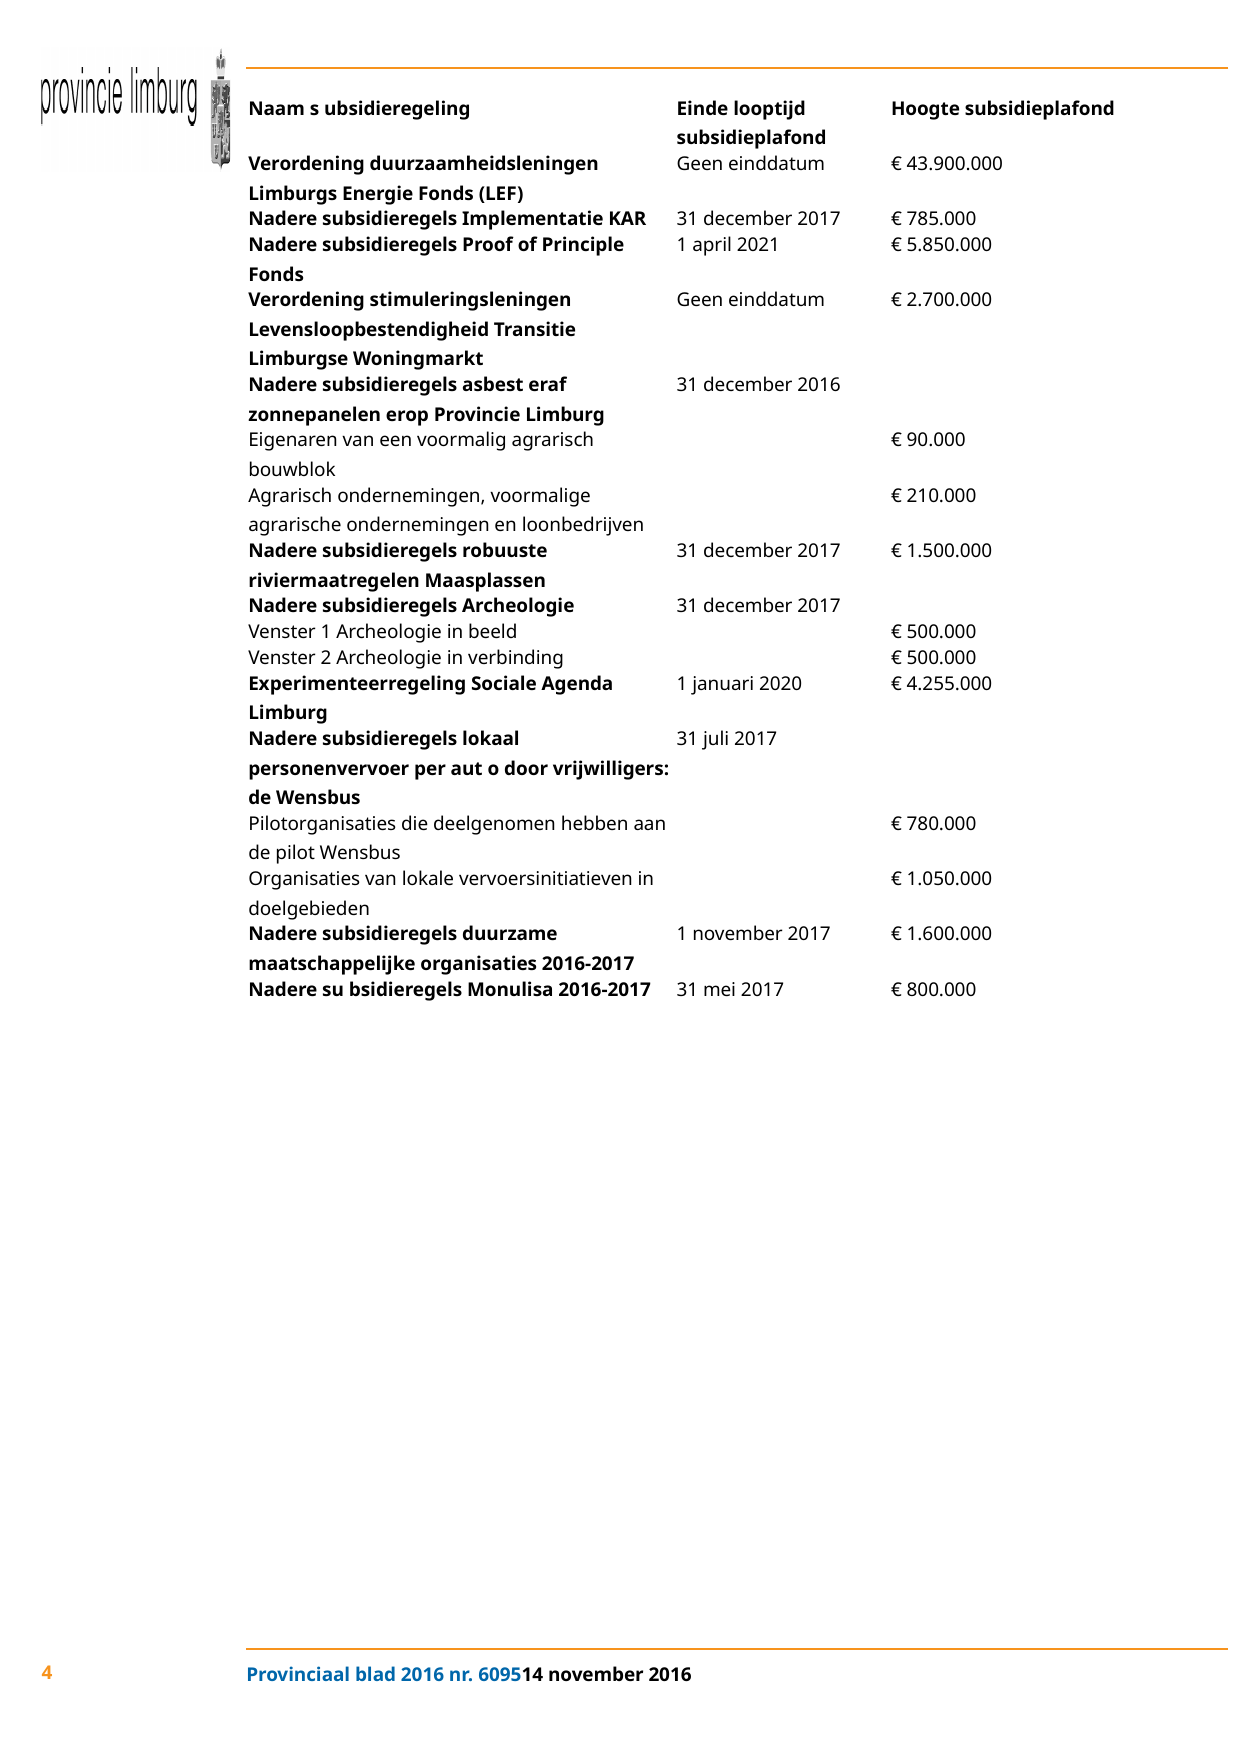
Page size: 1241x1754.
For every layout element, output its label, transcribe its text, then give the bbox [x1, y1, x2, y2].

table_cell Verordening stimuleringsleningen Levensloopbestendigheid Transitie Limburgse Woningmarkt [248, 286, 676, 371]
table_cell Nadere subsidieregels Archeologie [248, 593, 676, 618]
table_cell € 4.255.000 [891, 670, 1152, 725]
table_cell [891, 725, 1152, 810]
table_cell Experimenteerregeling Sociale Agenda Limburg [248, 670, 676, 725]
table_cell 31 mei 2017 [676, 976, 891, 1002]
table_cell [676, 618, 891, 644]
table_cell 31 december 2017 [676, 537, 891, 593]
table_cell € 500.000 [891, 644, 1152, 670]
table_cell € 1.500.000 [891, 537, 1152, 593]
table_cell [676, 482, 891, 537]
table_cell € 1.050.000 [891, 865, 1152, 921]
table_cell € 1.600.000 [891, 921, 1152, 976]
table_header Einde looptijd subsidieplafond [676, 95, 891, 150]
table_cell Nadere subsidieregels lokaal personenvervoer per aut o door vrijwilligers: de Wensbus [248, 725, 676, 810]
table_cell Geen einddatum [676, 150, 891, 205]
table_cell Nadere subsidieregels asbest eraf zonnepanelen erop Provincie Limburg [248, 371, 676, 427]
table_cell € 780.000 [891, 810, 1152, 865]
table_cell Nadere su bsidieregels Monulisa 2016-2017 [248, 976, 676, 1002]
table_cell Nadere subsidieregels Proof of Principle Fonds [248, 231, 676, 286]
table_cell € 800.000 [891, 976, 1152, 1002]
table_header Hoogte subsidieplafond [891, 95, 1152, 150]
table_header Naam s ubsidieregeling [248, 95, 676, 150]
table_cell € 500.000 [891, 618, 1152, 644]
table_cell 31 december 2017 [676, 205, 891, 231]
table_cell 1 april 2021 [676, 231, 891, 286]
table_cell Nadere subsidieregels Implementatie KAR [248, 205, 676, 231]
table_cell [891, 371, 1152, 427]
table_cell Pilotorganisaties die deelgenomen hebben aan de pilot Wensbus [248, 810, 676, 865]
table_cell [676, 810, 891, 865]
table_cell € 5.850.000 [891, 231, 1152, 286]
table_cell Organisaties van lokale vervoersinitiatieven in doelgebieden [248, 865, 676, 921]
table_cell Venster 1 Archeologie in beeld [248, 618, 676, 644]
table_cell [891, 593, 1152, 618]
table_cell Geen einddatum [676, 286, 891, 371]
table_cell Verordening duurzaamheidsleningen Limburgs Energie Fonds (LEF) [248, 150, 676, 205]
table_cell [676, 865, 891, 921]
table_cell 1 november 2017 [676, 921, 891, 976]
table_cell Nadere subsidieregels robuuste riviermaatregelen Maasplassen [248, 537, 676, 593]
table_cell Venster 2 Archeologie in verbinding [248, 644, 676, 670]
table_cell Eigenaren van een voormalig agrarisch bouwblok [248, 427, 676, 482]
table_cell € 90.000 [891, 427, 1152, 482]
table_cell [676, 427, 891, 482]
table_cell 1 januari 2020 [676, 670, 891, 725]
table_cell 31 december 2016 [676, 371, 891, 427]
table_cell € 2.700.000 [891, 286, 1152, 371]
table_cell € 43.900.000 [891, 150, 1152, 205]
table_cell € 210.000 [891, 482, 1152, 537]
table_cell Agrarisch ondernemingen, voormalige agrarische ondernemingen en loonbedrijven [248, 482, 676, 537]
table_cell [676, 644, 891, 670]
table_cell € 785.000 [891, 205, 1152, 231]
table_cell Nadere subsidieregels duurzame maatschappelijke organisaties 2016-2017 [248, 921, 676, 976]
table_cell 31 december 2017 [676, 593, 891, 618]
table_cell 31 juli 2017 [676, 725, 891, 810]
picture [41, 47, 231, 172]
